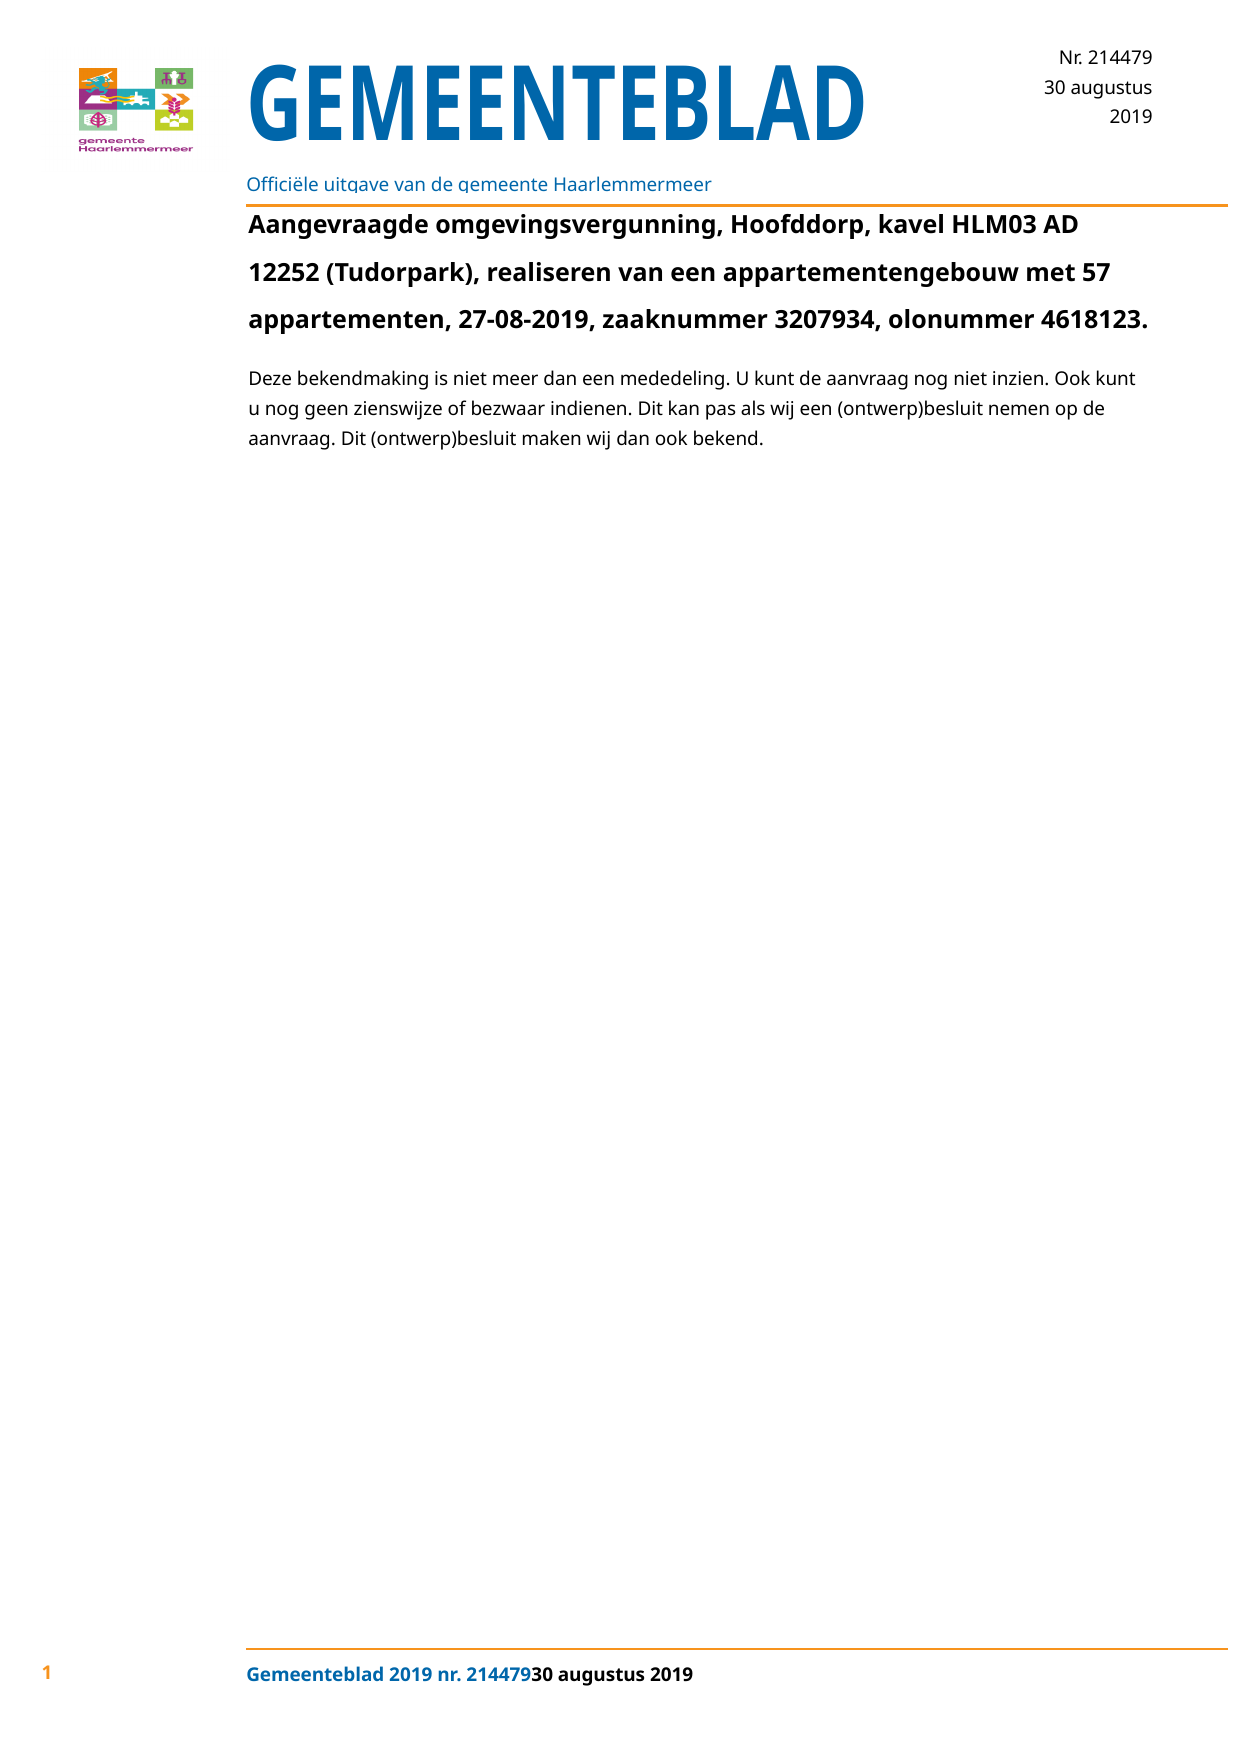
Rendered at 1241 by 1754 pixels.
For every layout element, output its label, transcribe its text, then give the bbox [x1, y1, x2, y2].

text Deze bekendmaking is niet meer dan een mededeling. U kunt de aanvraag nog niet inzien. Ook kunt u nog geen zienswijze of bezwaar indienen. Dit kan pas als wij een (ontwerp)besluit nemen op de aanvraag. Dit (ontwerp)besluit maken wij dan ook bekend. [248, 366, 1152, 450]
picture [41, 47, 231, 172]
text Aangevraagde omgevingsvergunning, Hoofddorp, kavel HLM03 AD 12252 (Tudorpark), realiseren van een appartementengebouw met 57 appartementen, 27-08-2019, zaaknummer 3207934, olonummer 4618123. [248, 207, 1152, 336]
